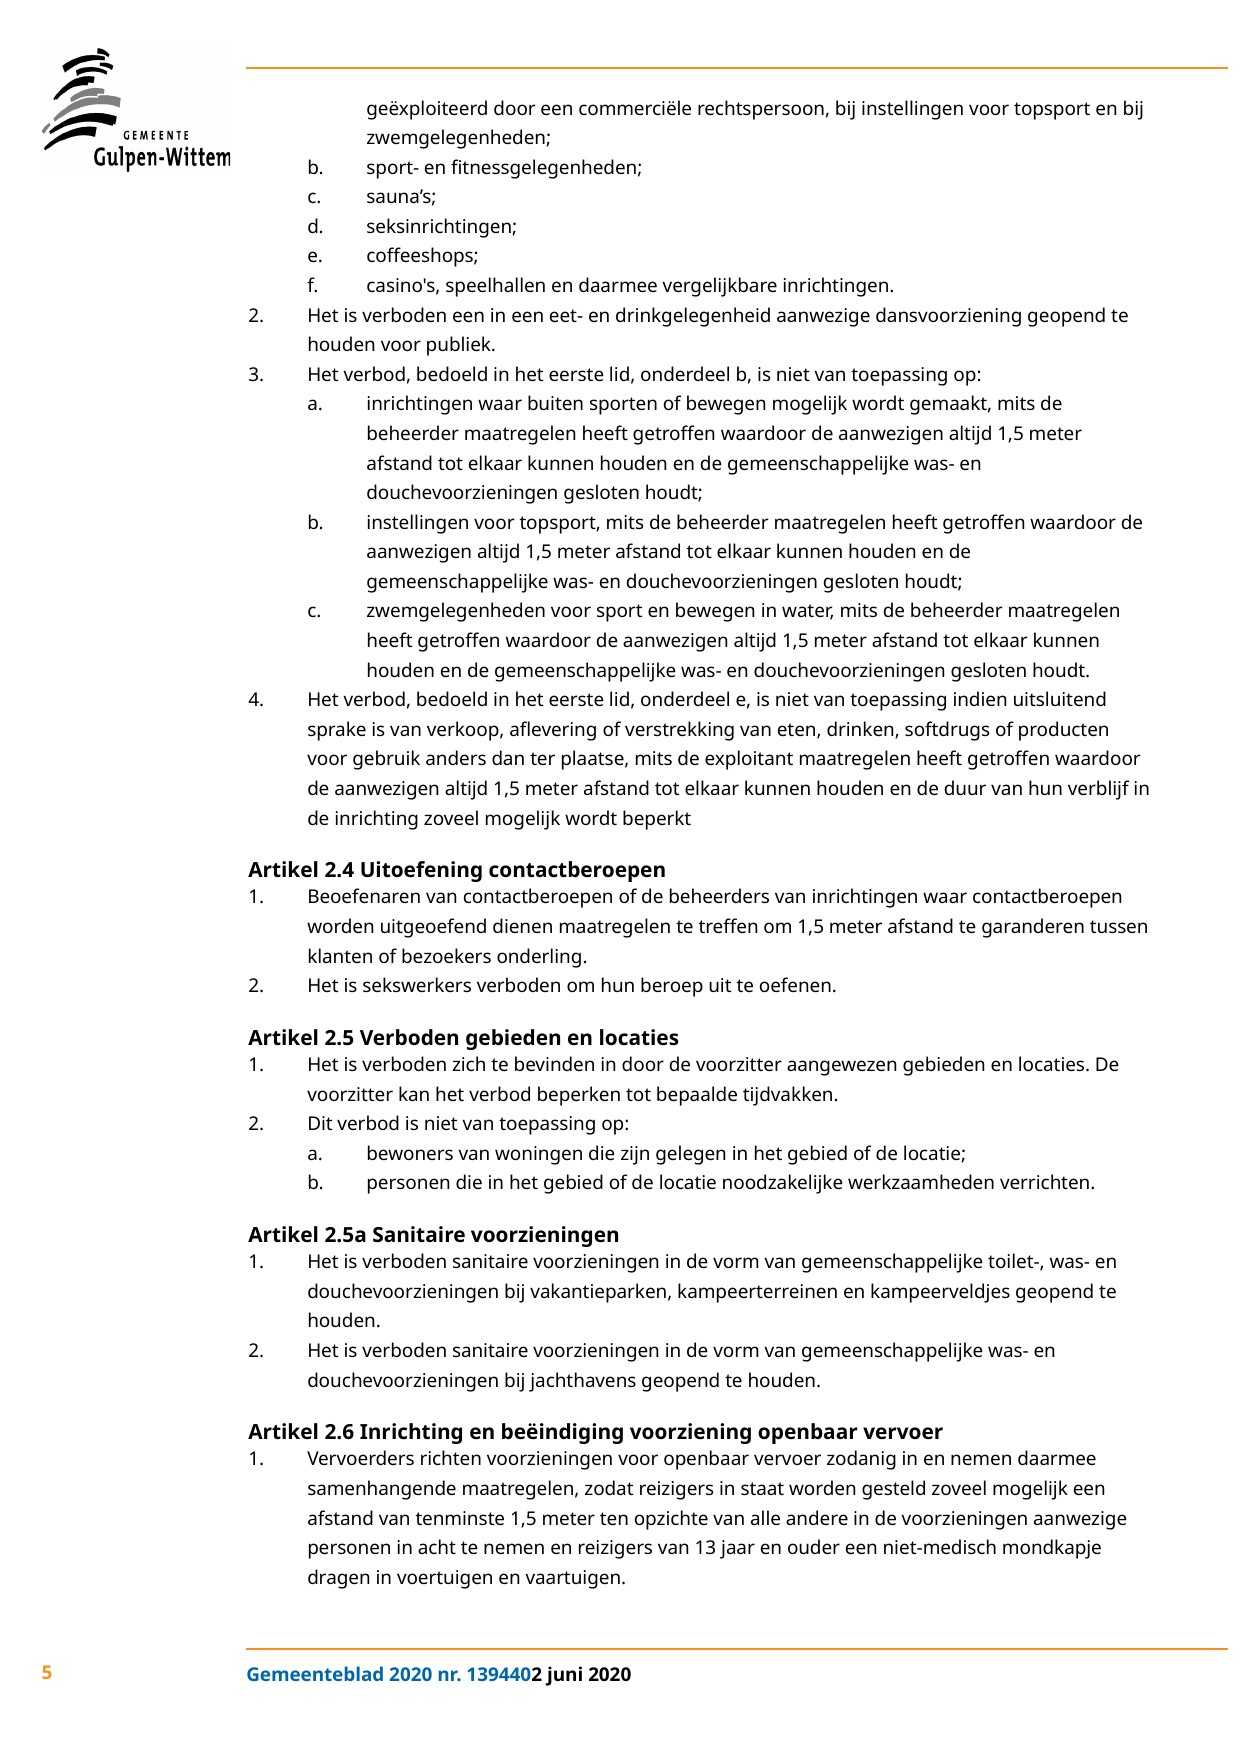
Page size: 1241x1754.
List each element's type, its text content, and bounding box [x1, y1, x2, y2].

text Artikel 2.4 Uitoefening contactberoepen [248, 855, 1152, 884]
list Beoefenaren van contactberoepen of de beheerders van inrichtingen waar contactberoepen worden uitgeoefend dienen maatregelen te treffen om 1,5 meter afstand te garanderen tussen klanten of bezoekers onderling. [248, 884, 1152, 968]
list zwemgelegenheden voor sport en bewegen in water, mits de beheerder maatregelen heeft getroffen waardoor de aanwezigen altijd 1,5 meter afstand tot elkaar kunnen houden en de gemeenschappelijke was- en douchevoorzieningen gesloten houdt. [307, 598, 1152, 683]
list sauna’s; [307, 183, 1152, 209]
list instellingen voor topsport, mits de beheerder maatregelen heeft getroffen waardoor de aanwezigen altijd 1,5 meter afstand tot elkaar kunnen houden en de gemeenschappelijke was- en douchevoorzieningen gesloten houdt; [307, 509, 1152, 594]
list Het is verboden sanitaire voorzieningen in de vorm van gemeenschappelijke was- en douchevoorzieningen bij jachthavens geopend te houden. [248, 1337, 1152, 1392]
text Artikel 2.5a Sanitaire voorzieningen [248, 1220, 1152, 1248]
list Vervoerders richten voorzieningen voor openbaar vervoer zodanig in en nemen daarmee samenhangende maatregelen, zodat reizigers in staat worden gesteld zoveel mogelijk een afstand van tenminste 1,5 meter ten opzichte van alle andere in de voorzieningen aanwezige personen in acht te nemen en reizigers van 13 jaar en ouder een niet-medisch mondkapje dragen in voertuigen en vaartuigen. [248, 1446, 1152, 1590]
list personen die in het gebied of de locatie noodzakelijke werkzaamheden verrichten. [307, 1169, 1152, 1195]
list geëxploiteerd door een commerciële rechtspersoon, bij instellingen voor topsport en bij zwemgelegenheden; [307, 95, 1152, 150]
list Dit verbod is niet van toepassing op: [248, 1110, 1152, 1136]
picture [41, 47, 231, 172]
list Het is verboden sanitaire voorzieningen in de vorm van gemeenschappelijke toilet-, was- en douchevoorzieningen bij vakantieparken, kampeerterreinen en kampeerveldjes geopend te houden. [248, 1248, 1152, 1333]
list Het is verboden zich te bevinden in door de voorzitter aangewezen gebieden en locaties. De voorzitter kan het verbod beperken tot bepaalde tijdvakken. [248, 1051, 1152, 1107]
text Artikel 2.5 Verboden gebieden en locaties [248, 1023, 1152, 1051]
list Het is sekswerkers verboden om hun beroep uit te oefenen. [248, 972, 1152, 998]
text Artikel 2.6 Inrichting en beëindiging voorziening openbaar vervoer [248, 1417, 1152, 1446]
list inrichtingen waar buiten sporten of bewegen mogelijk wordt gemaakt, mits de beheerder maatregelen heeft getroffen waardoor de aanwezigen altijd 1,5 meter afstand tot elkaar kunnen houden en de gemeenschappelijke was- en douchevoorzieningen gesloten houdt; [307, 391, 1152, 505]
list bewoners van woningen die zijn gelegen in het gebied of de locatie; [307, 1140, 1152, 1166]
list Het verbod, bedoeld in het eerste lid, onderdeel b, is niet van toepassing op: [248, 361, 1152, 387]
list Het verbod, bedoeld in het eerste lid, onderdeel e, is niet van toepassing indien uitsluitend sprake is van verkoop, aflevering of verstrekking van eten, drinken, softdrugs of producten voor gebruik anders dan ter plaatse, mits de exploitant maatregelen heeft getroffen waardoor de aanwezigen altijd 1,5 meter afstand tot elkaar kunnen houden en de duur van hun verblijf in de inrichting zoveel mogelijk wordt beperkt [248, 686, 1152, 831]
list seksinrichtingen; [307, 213, 1152, 239]
list Het is verboden een in een eet- en drinkgelegenheid aanwezige dansvoorziening geopend te houden voor publiek. [248, 302, 1152, 357]
list casino's, speelhallen en daarmee vergelijkbare inrichtingen. [307, 272, 1152, 298]
list sport- en fitnessgelegenheden; [307, 154, 1152, 180]
list coffeeshops; [307, 243, 1152, 268]
